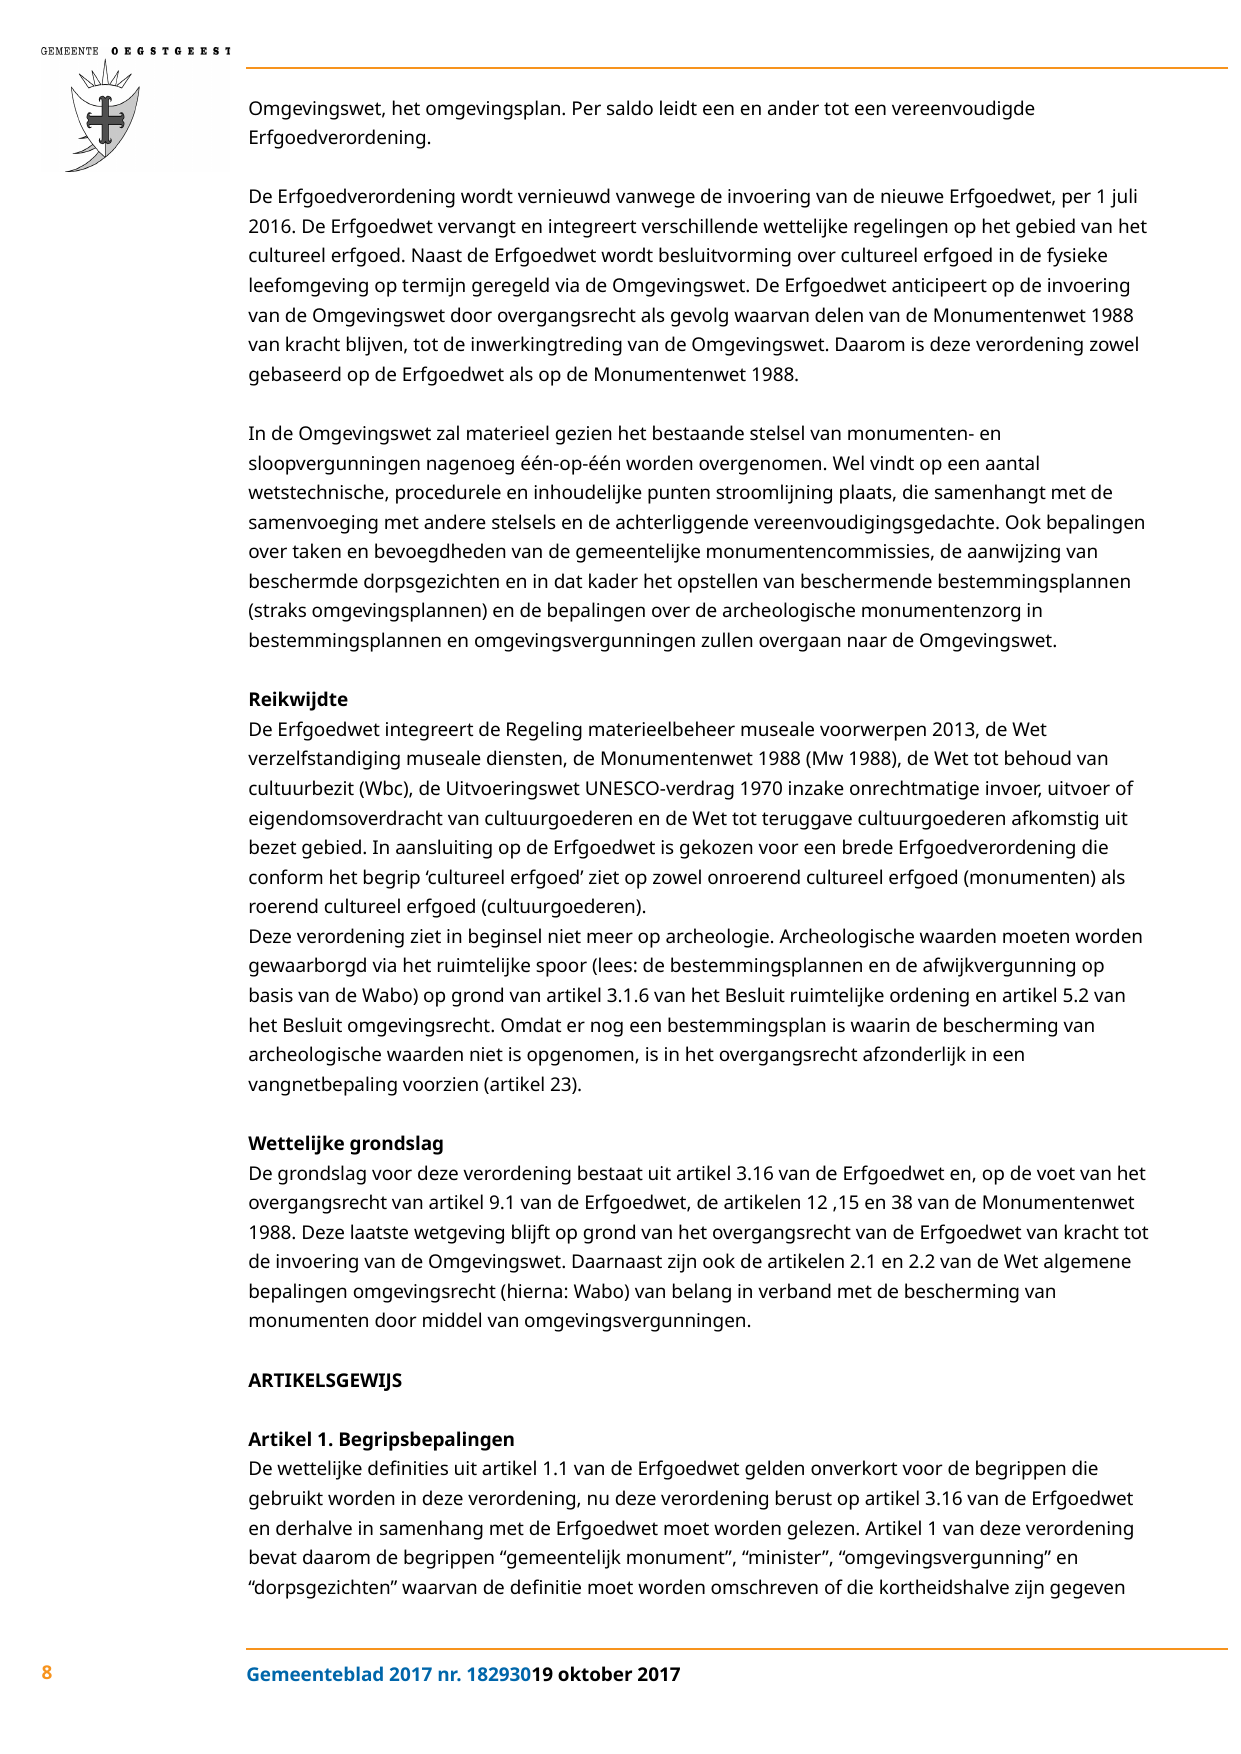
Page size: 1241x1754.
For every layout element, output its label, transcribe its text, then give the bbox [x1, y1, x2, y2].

text Deze verordening ziet in beginsel niet meer op archeologie. Archeologische waarden moeten worden gewaarborgd via het ruimtelijke spoor (lees: de bestemmingsplannen en de afwijkvergunning op basis van de Wabo) op grond van artikel 3.1.6 van het Besluit ruimtelijke ordening en artikel 5.2 van het Besluit omgevingsrecht. Omdat er nog een bestemmingsplan is waarin de bescherming van archeologische waarden niet is opgenomen, is in het overgangsrecht afzonderlijk in een vangnetbepaling voorzien (artikel 23). [248, 923, 1152, 1097]
text ARTIKELSGEWIJS [248, 1367, 1152, 1393]
picture [41, 47, 231, 172]
text Omgevingswet, het omgevingsplan. Per saldo leidt een en ander tot een vereenvoudigde Erfgoedverordening. [248, 95, 1152, 150]
text In de Omgevingswet zal materieel gezien het bestaande stelsel van monumenten- en sloopvergunningen nagenoeg één-op-één worden overgenomen. Wel vindt op een aantal wetstechnische, procedurele en inhoudelijke punten stroomlijning plaats, die samenhangt met de samenvoeging met andere stelsels en de achterliggende vereenvoudigingsgedachte. Ook bepalingen over taken en bevoegdheden van de gemeentelijke monumentencommissies, de aanwijzing van beschermde dorpsgezichten en in dat kader het opstellen van beschermende bestemmingsplannen (straks omgevingsplannen) en de bepalingen over de archeologische monumentenzorg in bestemmingsplannen en omgevingsvergunningen zullen overgaan naar de Omgevingswet. [248, 420, 1152, 653]
text Wettelijke grondslag [248, 1130, 1152, 1156]
text De wettelijke definities uit artikel 1.1 van de Erfgoedwet gelden onverkort voor de begrippen die gebruikt worden in deze verordening, nu deze verordening berust op artikel 3.16 van de Erfgoedwet en derhalve in samenhang met de Erfgoedwet moet worden gelezen. Artikel 1 van deze verordening bevat daarom de begrippen “gemeentelijk monument”, “minister”, “omgevingsvergunning” en “dorpsgezichten” waarvan de definitie moet worden omschreven of die kortheidshalve zijn gegeven [248, 1456, 1152, 1600]
text De Erfgoedwet integreert de Regeling materieelbeheer museale voorwerpen 2013, de Wet verzelfstandiging museale diensten, de Monumentenwet 1988 (Mw 1988), de Wet tot behoud van cultuurbezit (Wbc), de Uitvoeringswet UNESCO-verdrag 1970 inzake onrechtmatige invoer, uitvoer of eigendomsoverdracht van cultuurgoederen en de Wet tot teruggave cultuurgoederen afkomstig uit bezet gebied. In aansluiting op de Erfgoedwet is gekozen voor een brede Erfgoedverordening die conform het begrip ‘cultureel erfgoed’ ziet op zowel onroerend cultureel erfgoed (monumenten) als roerend cultureel erfgoed (cultuurgoederen). [248, 716, 1152, 919]
text De grondslag voor deze verordening bestaat uit artikel 3.16 van de Erfgoedwet en, op de voet van het overgangsrecht van artikel 9.1 van de Erfgoedwet, de artikelen 12 ,15 en 38 van de Monumentenwet 1988. Deze laatste wetgeving blijft op grond van het overgangsrecht van de Erfgoedwet van kracht tot de invoering van de Omgevingswet. Daarnaast zijn ook de artikelen 2.1 en 2.2 van de Wet algemene bepalingen omgevingsrecht (hierna: Wabo) van belang in verband met de bescherming van monumenten door middel van omgevingsvergunningen. [248, 1160, 1152, 1333]
text De Erfgoedverordening wordt vernieuwd vanwege de invoering van de nieuwe Erfgoedwet, per 1 juli 2016. De Erfgoedwet vervangt en integreert verschillende wettelijke regelingen op het gebied van het cultureel erfgoed. Naast de Erfgoedwet wordt besluitvorming over cultureel erfgoed in de fysieke leefomgeving op termijn geregeld via de Omgevingswet. De Erfgoedwet anticipeert op de invoering van de Omgevingswet door overgangsrecht als gevolg waarvan delen van de Monumentenwet 1988 van kracht blijven, tot de inwerkingtreding van de Omgevingswet. Daarom is deze verordening zowel gebaseerd op de Erfgoedwet als op de Monumentenwet 1988. [248, 183, 1152, 387]
text Reikwijdte [248, 686, 1152, 712]
text Artikel 1. Begripsbepalingen [248, 1426, 1152, 1452]
